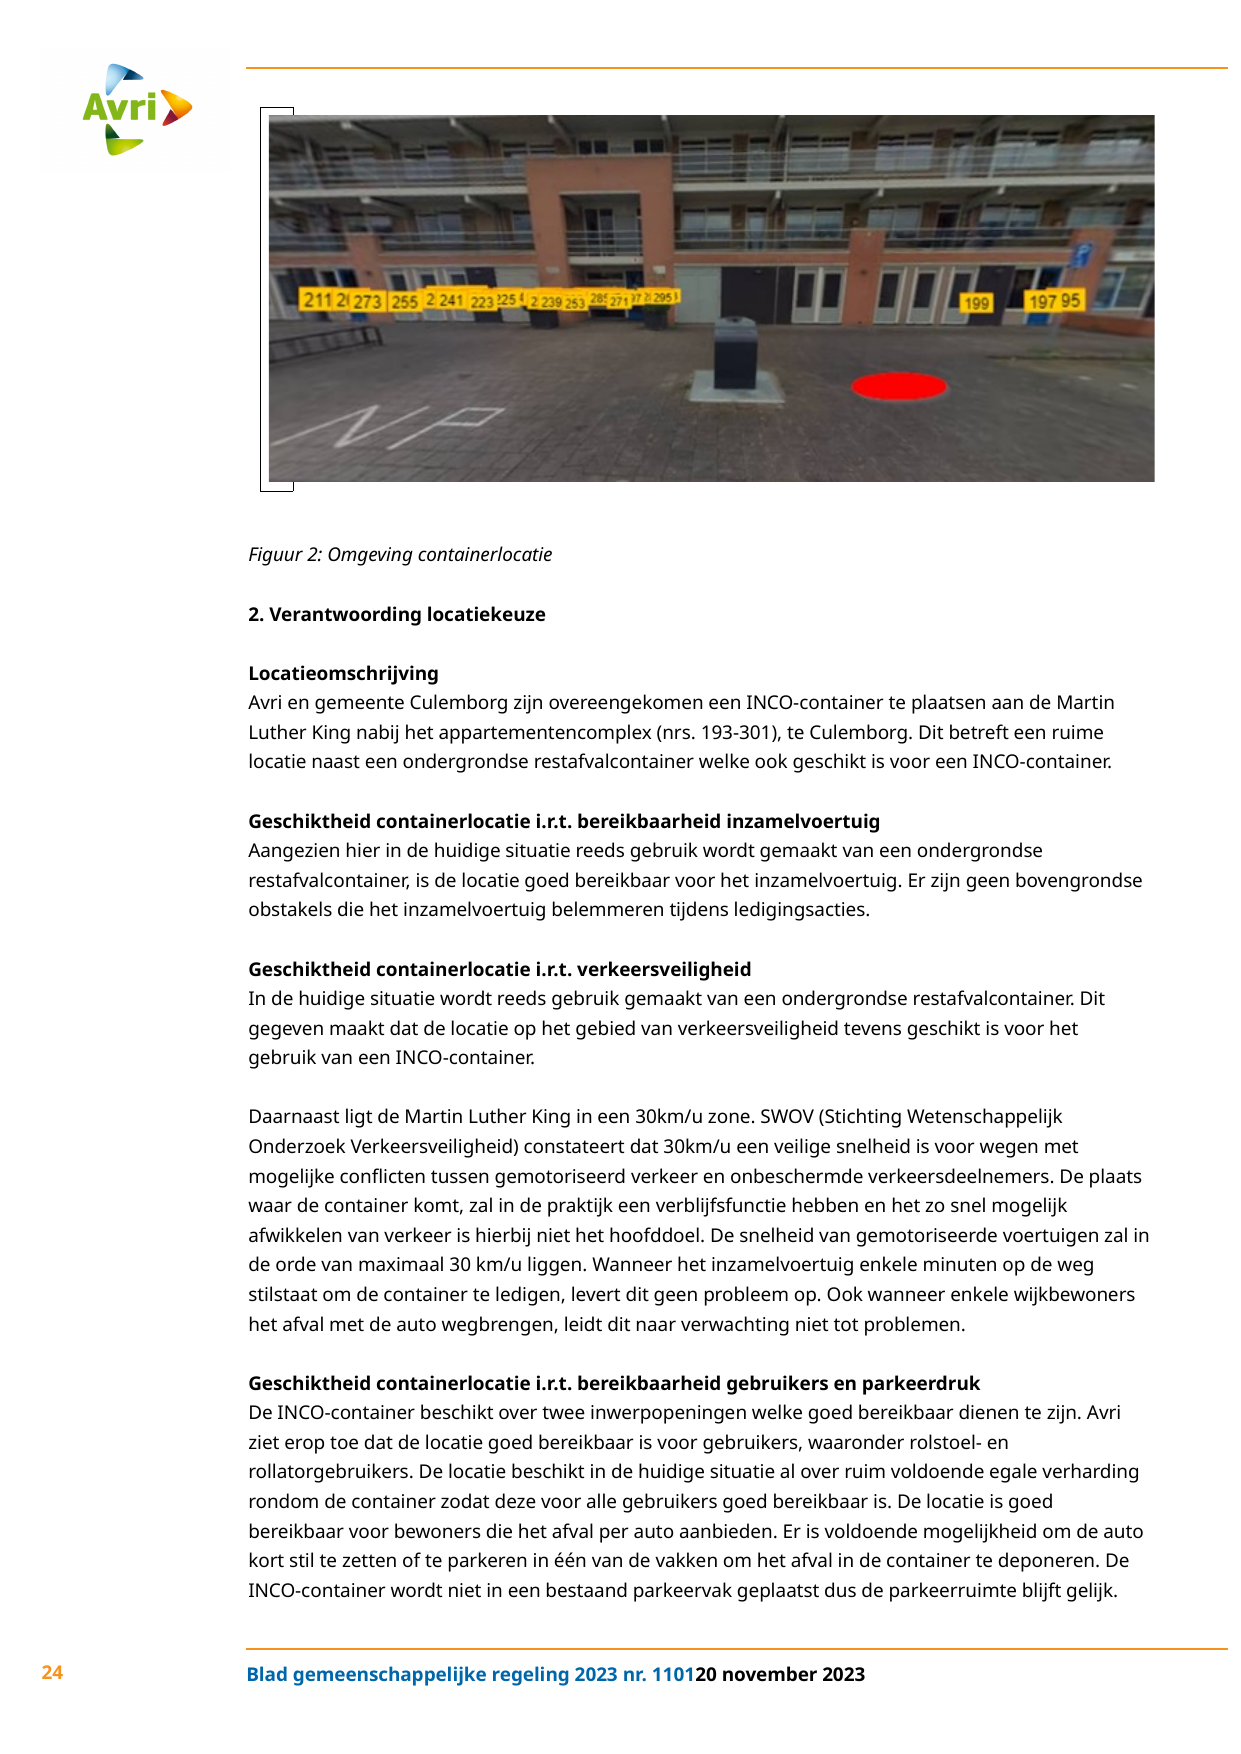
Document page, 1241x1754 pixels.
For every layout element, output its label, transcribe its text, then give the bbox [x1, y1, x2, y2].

text Geschiktheid containerlocatie i.r.t. bereikbaarheid inzamelvoertuig [248, 808, 1152, 834]
picture [268, 115, 1155, 482]
text De INCO-container beschikt over twee inwerpopeningen welke goed bereikbaar dienen te zijn. Avri ziet erop toe dat de locatie goed bereikbaar is voor gebruikers, waaronder rolstoel- en rollatorgebruikers. De locatie beschikt in de huidige situatie al over ruim voldoende egale verharding rondom de container zodat deze voor alle gebruikers goed bereikbaar is. De locatie is goed bereikbaar voor bewoners die het afval per auto aanbieden. Er is voldoende mogelijkheid om de auto kort stil te zetten of te parkeren in één van de vakken om het afval in de container te deponeren. De INCO-container wordt niet in een bestaand parkeervak geplaatst dus de parkeerruimte blijft gelijk. [248, 1399, 1152, 1603]
text 2. Verantwoording locatiekeuze [248, 601, 1152, 627]
text Geschiktheid containerlocatie i.r.t. verkeersveiligheid [248, 956, 1152, 982]
text Figuur 2: Omgeving containerlocatie [248, 542, 1152, 567]
text Locatieomschrijving [248, 660, 1152, 686]
text Avri en gemeente Culemborg zijn overeengekomen een INCO-container te plaatsen aan de Martin Luther King nabij het appartementencomplex (nrs. 193-301), te Culemborg. Dit betreft een ruime locatie naast een ondergrondse restafvalcontainer welke ook geschikt is voor een INCO-container. [248, 689, 1152, 774]
text Geschiktheid containerlocatie i.r.t. bereikbaarheid gebruikers en parkeerdruk [248, 1370, 1152, 1396]
text Aangezien hier in de huidige situatie reeds gebruik wordt gemaakt van een ondergrondse restafvalcontainer, is de locatie goed bereikbaar voor het inzamelvoertuig. Er zijn geen bovengrondse obstakels die het inzamelvoertuig belemmeren tijdens ledigingsacties. [248, 837, 1152, 922]
picture [41, 47, 231, 172]
text In de huidige situatie wordt reeds gebruik gemaakt van een ondergrondse restafvalcontainer. Dit gegeven maakt dat de locatie op het gebied van verkeersveiligheid tevens geschikt is voor het gebruik van een INCO-container. [248, 985, 1152, 1070]
text Daarnaast ligt de Martin Luther King in een 30km/u zone. SWOV (Stichting Wetenschappelijk Onderzoek Verkeersveiligheid) constateert dat 30km/u een veilige snelheid is voor wegen met mogelijke conflicten tussen gemotoriseerd verkeer en onbeschermde verkeersdeelnemers. De plaats waar de container komt, zal in de praktijk een verblijfsfunctie hebben en het zo snel mogelijk afwikkelen van verkeer is hierbij niet het hoofddoel. De snelheid van gemotoriseerde voertuigen zal in de orde van maximaal 30 km/u liggen. Wanneer het inzamelvoertuig enkele minuten op de weg stilstaat om de container te ledigen, levert dit geen probleem op. Ook wanneer enkele wijkbewoners het afval met de auto wegbrengen, leidt dit naar verwachting niet tot problemen. [248, 1104, 1152, 1337]
